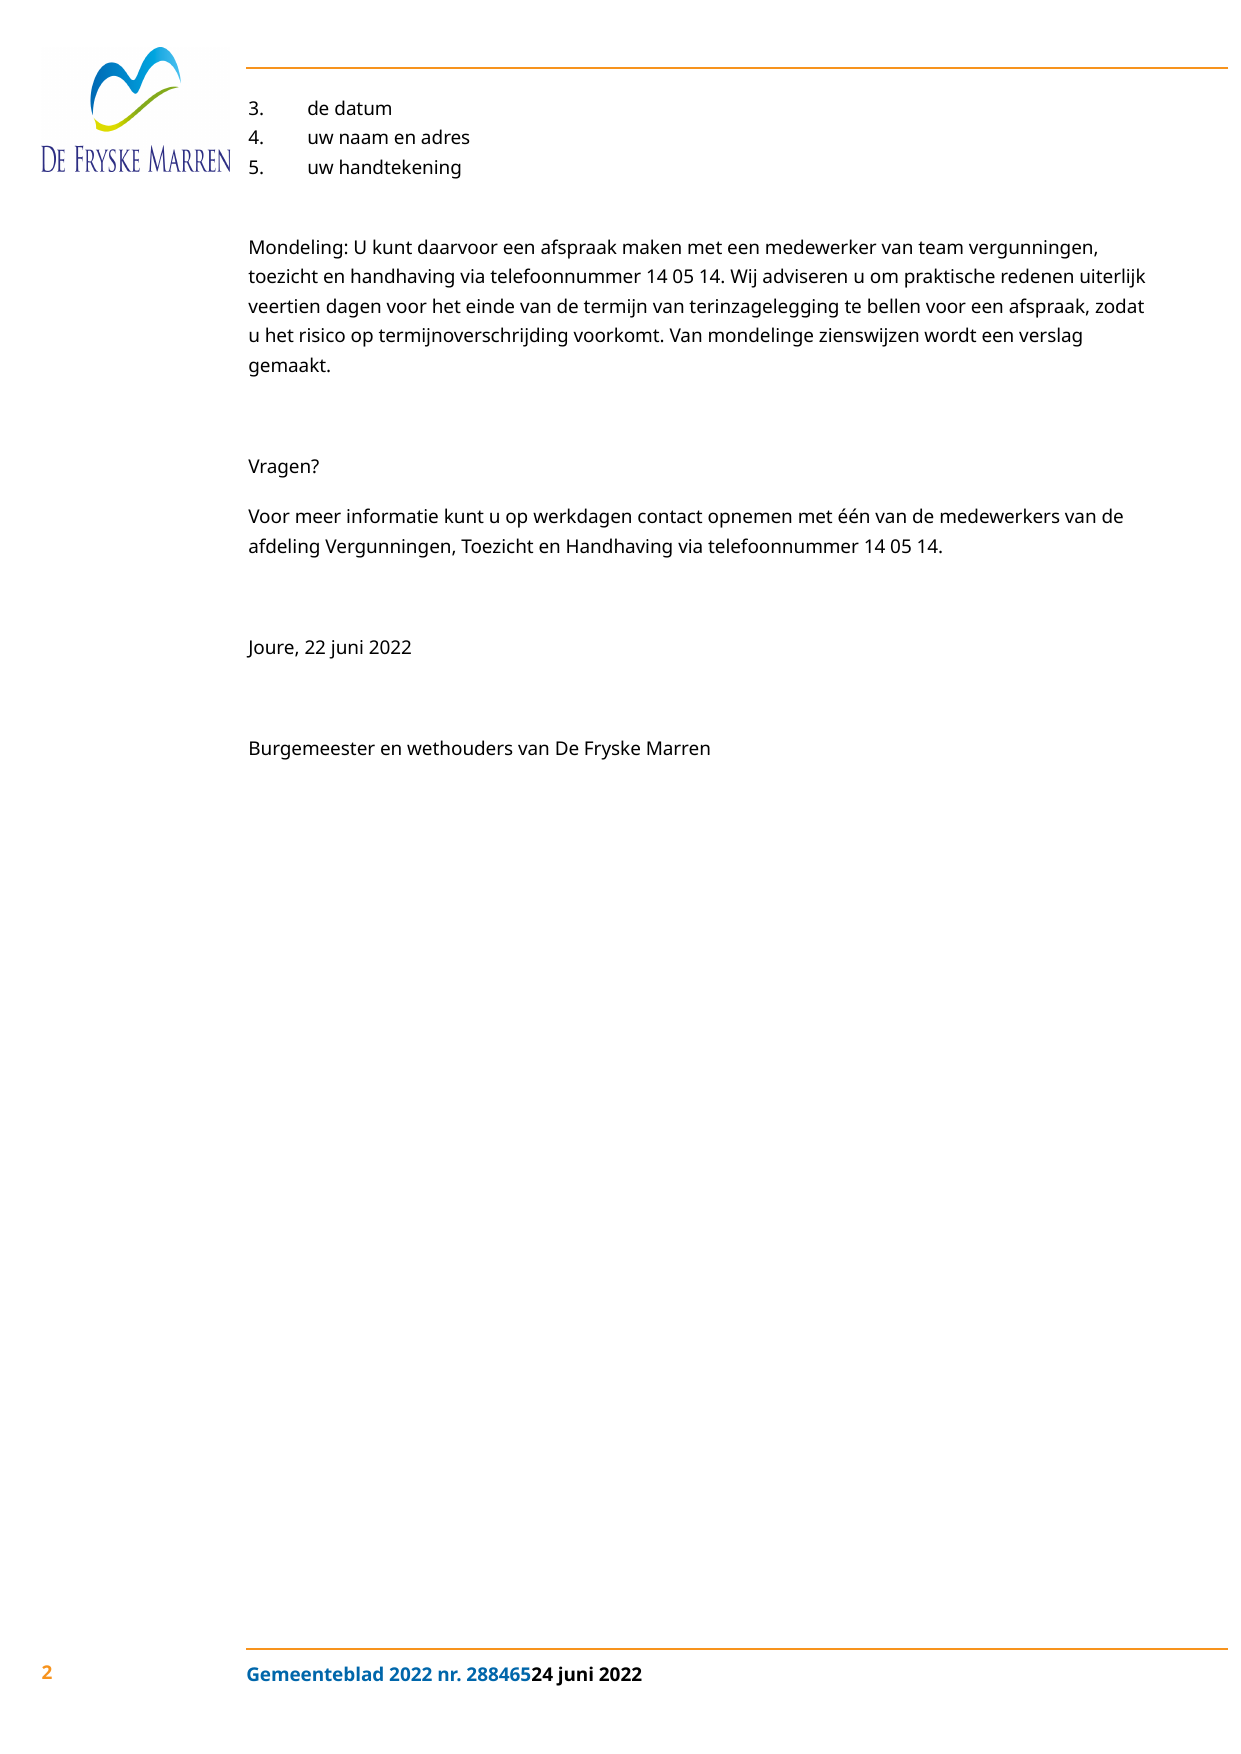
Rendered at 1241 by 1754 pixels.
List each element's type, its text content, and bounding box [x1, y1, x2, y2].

text Vragen? [248, 453, 1152, 479]
list uw handtekening [248, 154, 1152, 180]
text Joure, 22 juni 2022 [248, 634, 1152, 660]
list uw naam en adres [248, 124, 1152, 150]
picture [41, 47, 231, 172]
list de datum [248, 95, 1152, 121]
text Burgemeester en wethouders van De Fryske Marren [248, 735, 1152, 761]
text Mondeling: U kunt daarvoor een afspraak maken met een medewerker van team vergunningen, toezicht en handhaving via telefoonnummer 14 05 14. Wij adviseren u om praktische redenen uiterlijk veertien dagen voor het einde van de termijn van terinzagelegging te bellen voor een afspraak, zodat u het risico op termijnoverschrijding voorkomt. Van mondelinge zienswijzen wordt een verslag gemaakt. [248, 234, 1152, 378]
text Voor meer informatie kunt u op werkdagen contact opnemen met één van de medewerkers van de afdeling Vergunningen, Toezicht en Handhaving via telefoonnummer 14 05 14. [248, 503, 1152, 559]
